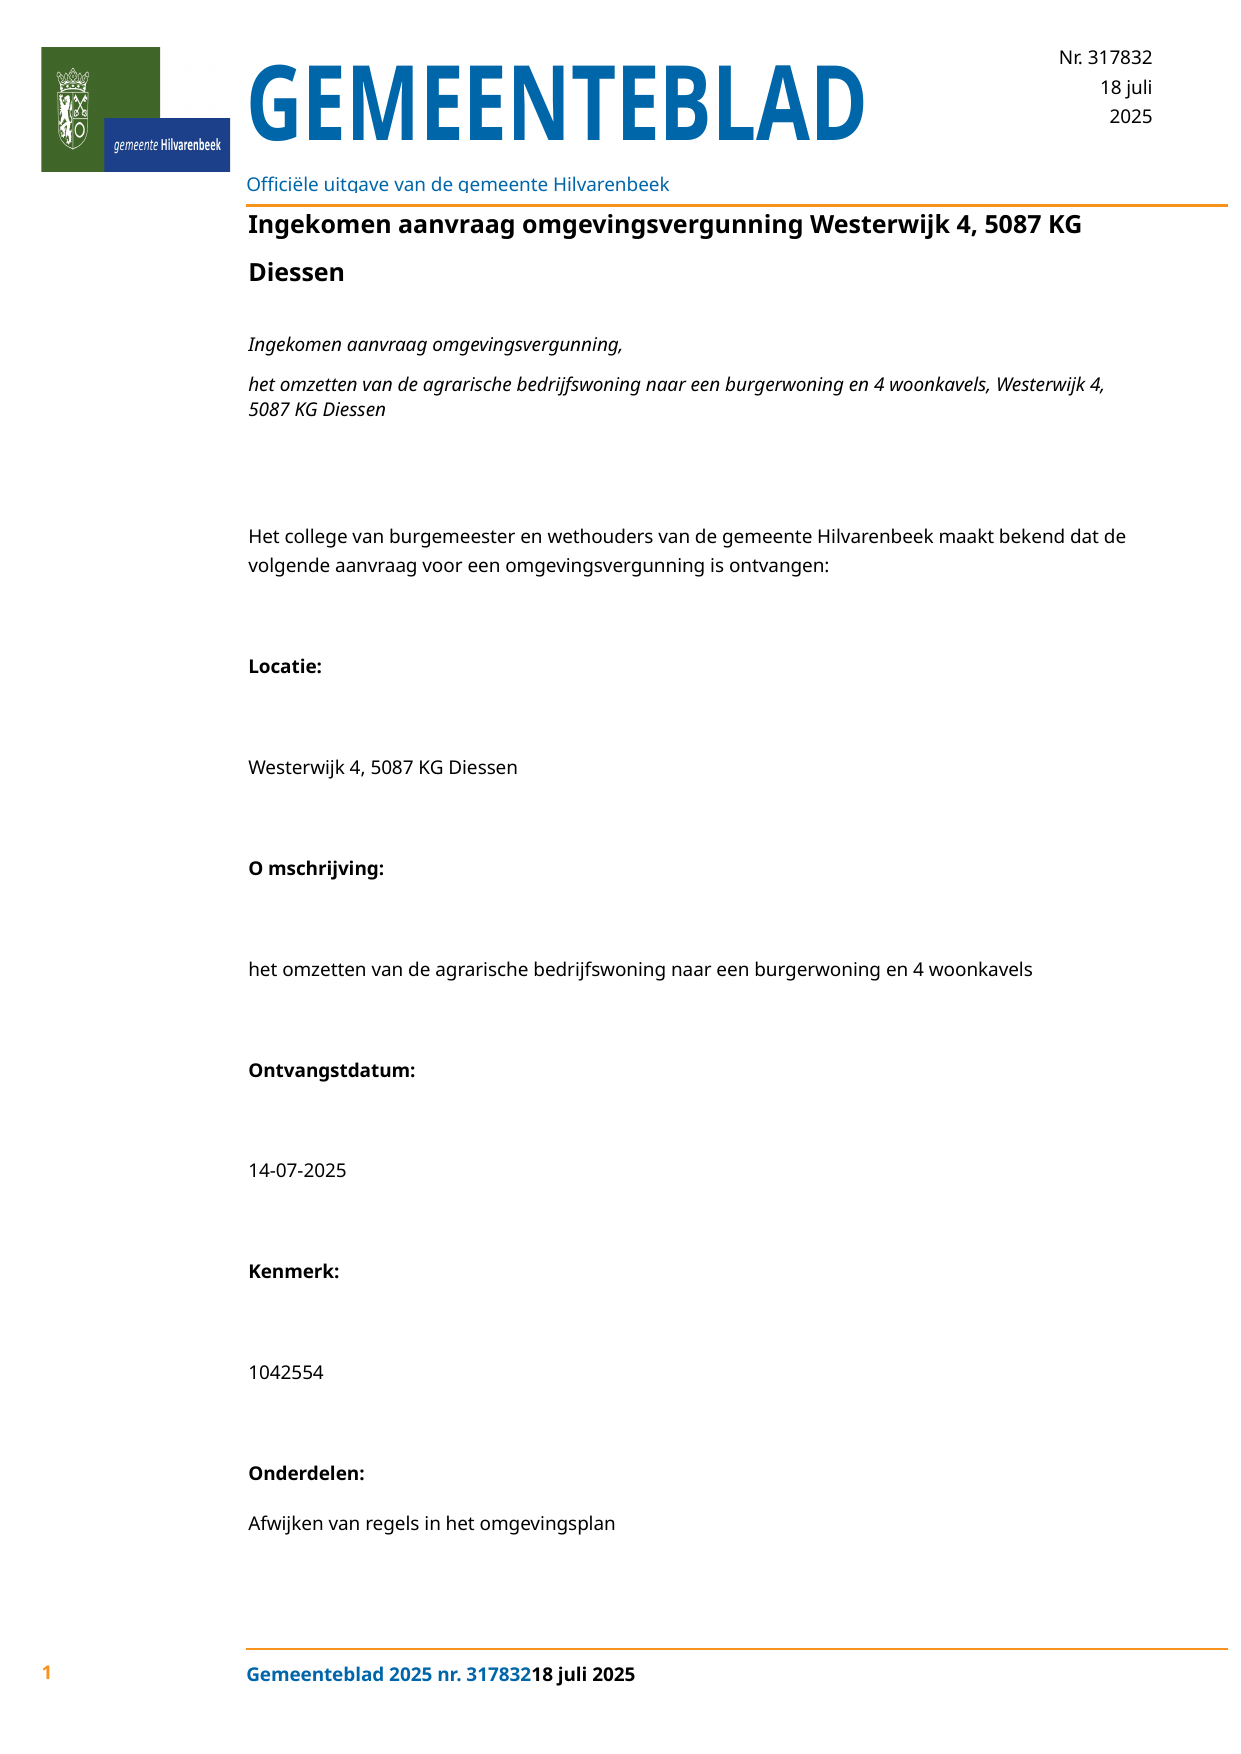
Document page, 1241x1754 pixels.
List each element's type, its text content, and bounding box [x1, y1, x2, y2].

text 1042554 [248, 1359, 1152, 1385]
text Onderdelen: [248, 1460, 1152, 1486]
text Ontvangstdatum: [248, 1057, 1152, 1082]
picture [41, 47, 231, 172]
text Westerwijk 4, 5087 KG Diessen [248, 754, 1152, 780]
text Kenmerk: [248, 1258, 1152, 1284]
text O mschrijving: [248, 855, 1152, 881]
text Ingekomen aanvraag omgevingsvergunning Westerwijk 4, 5087 KG Diessen [248, 207, 1152, 288]
text 14-07-2025 [248, 1158, 1152, 1183]
text Afwijken van regels in het omgevingsplan [248, 1511, 1152, 1536]
text Locatie: [248, 653, 1152, 679]
text het omzetten van de agrarische bedrijfswoning naar een burgerwoning en 4 woonkavels, Westerwijk 4, 5087 KG Diessen [248, 371, 1152, 422]
text het omzetten van de agrarische bedrijfswoning naar een burgerwoning en 4 woonkavels [248, 956, 1152, 982]
text Ingekomen aanvraag omgevingsvergunning, [248, 331, 1152, 357]
text Het college van burgemeester en wethouders van de gemeente Hilvarenbeek maakt bekend dat de volgende aanvraag voor een omgevingsvergunning is ontvangen: [248, 523, 1152, 578]
